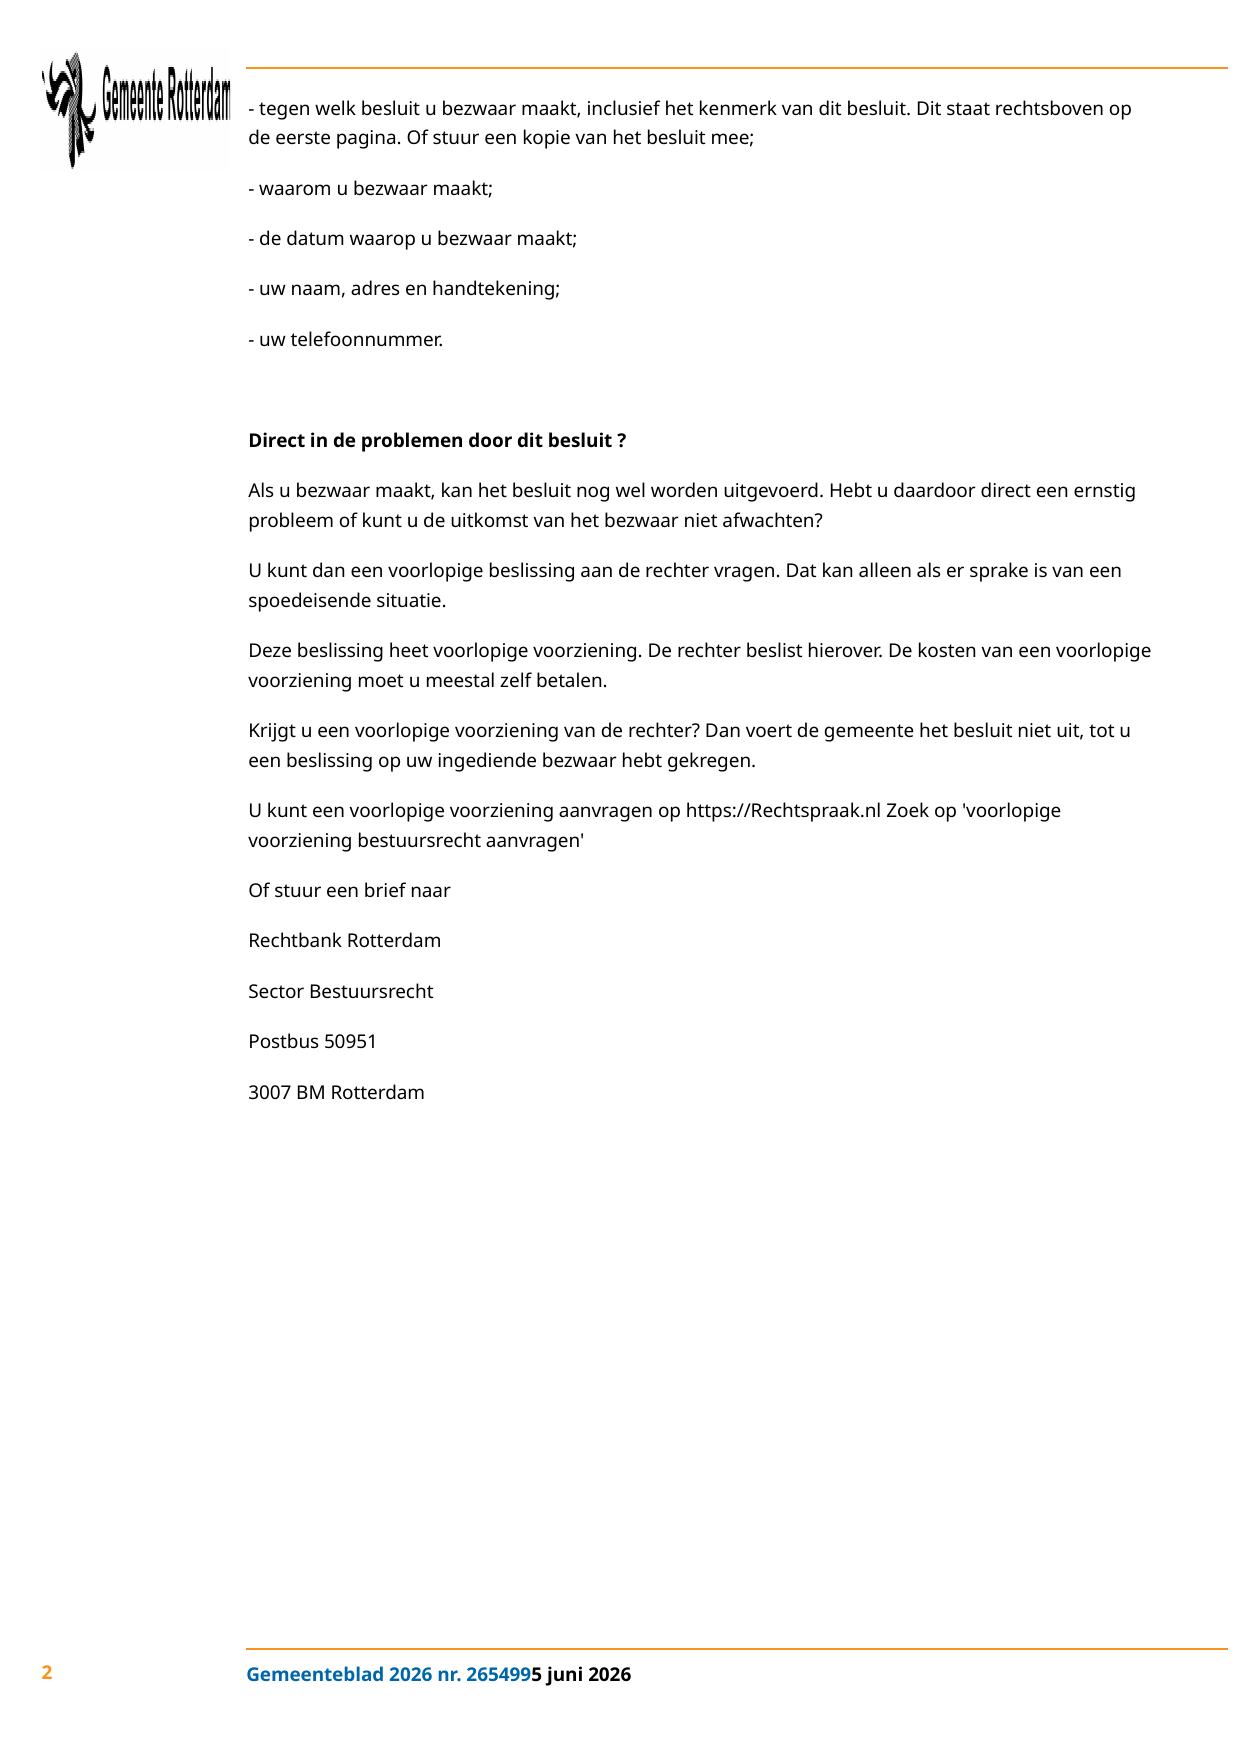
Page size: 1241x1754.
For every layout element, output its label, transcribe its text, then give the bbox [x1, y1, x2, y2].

text - de datum waarop u bezwaar maakt; [248, 225, 1152, 251]
text Deze beslissing heet voorlopige voorziening. De rechter beslist hierover. De kosten van een voorlopige voorziening moet u meestal zelf betalen. [248, 637, 1152, 693]
text Sector Bestuursrecht [248, 978, 1152, 1004]
text U kunt een voorlopige voorziening aanvragen op https://Rechtspraak.nl Zoek op 'voorlopige voorziening bestuursrecht aanvragen' [248, 797, 1152, 853]
text 3007 BM Rotterdam [248, 1079, 1152, 1105]
text U kunt dan een voorlopige beslissing aan de rechter vragen. Dat kan alleen als er sprake is van een spoedeisende situatie. [248, 557, 1152, 613]
text - waarom u bezwaar maakt; [248, 175, 1152, 201]
text - tegen welk besluit u bezwaar maakt, inclusief het kenmerk van dit besluit. Dit staat rechtsboven op de eerste pagina. Of stuur een kopie van het besluit mee; [248, 95, 1152, 150]
text - uw naam, adres en handtekening; [248, 276, 1152, 301]
text - uw telefoonnummer. [248, 326, 1152, 352]
text Of stuur een brief naar [248, 877, 1152, 903]
text Direct in de problemen door dit besluit ? [248, 427, 1152, 453]
text Postbus 50951 [248, 1028, 1152, 1054]
text Rechtbank Rotterdam [248, 928, 1152, 953]
text Als u bezwaar maakt, kan het besluit nog wel worden uitgevoerd. Hebt u daardoor direct een ernstig probleem of kunt u de uitkomst van het bezwaar niet afwachten? [248, 477, 1152, 533]
picture [41, 47, 231, 172]
text Krijgt u een voorlopige voorziening van de rechter? Dan voert de gemeente het besluit niet uit, tot u een beslissing op uw ingediende bezwaar hebt gekregen. [248, 717, 1152, 773]
